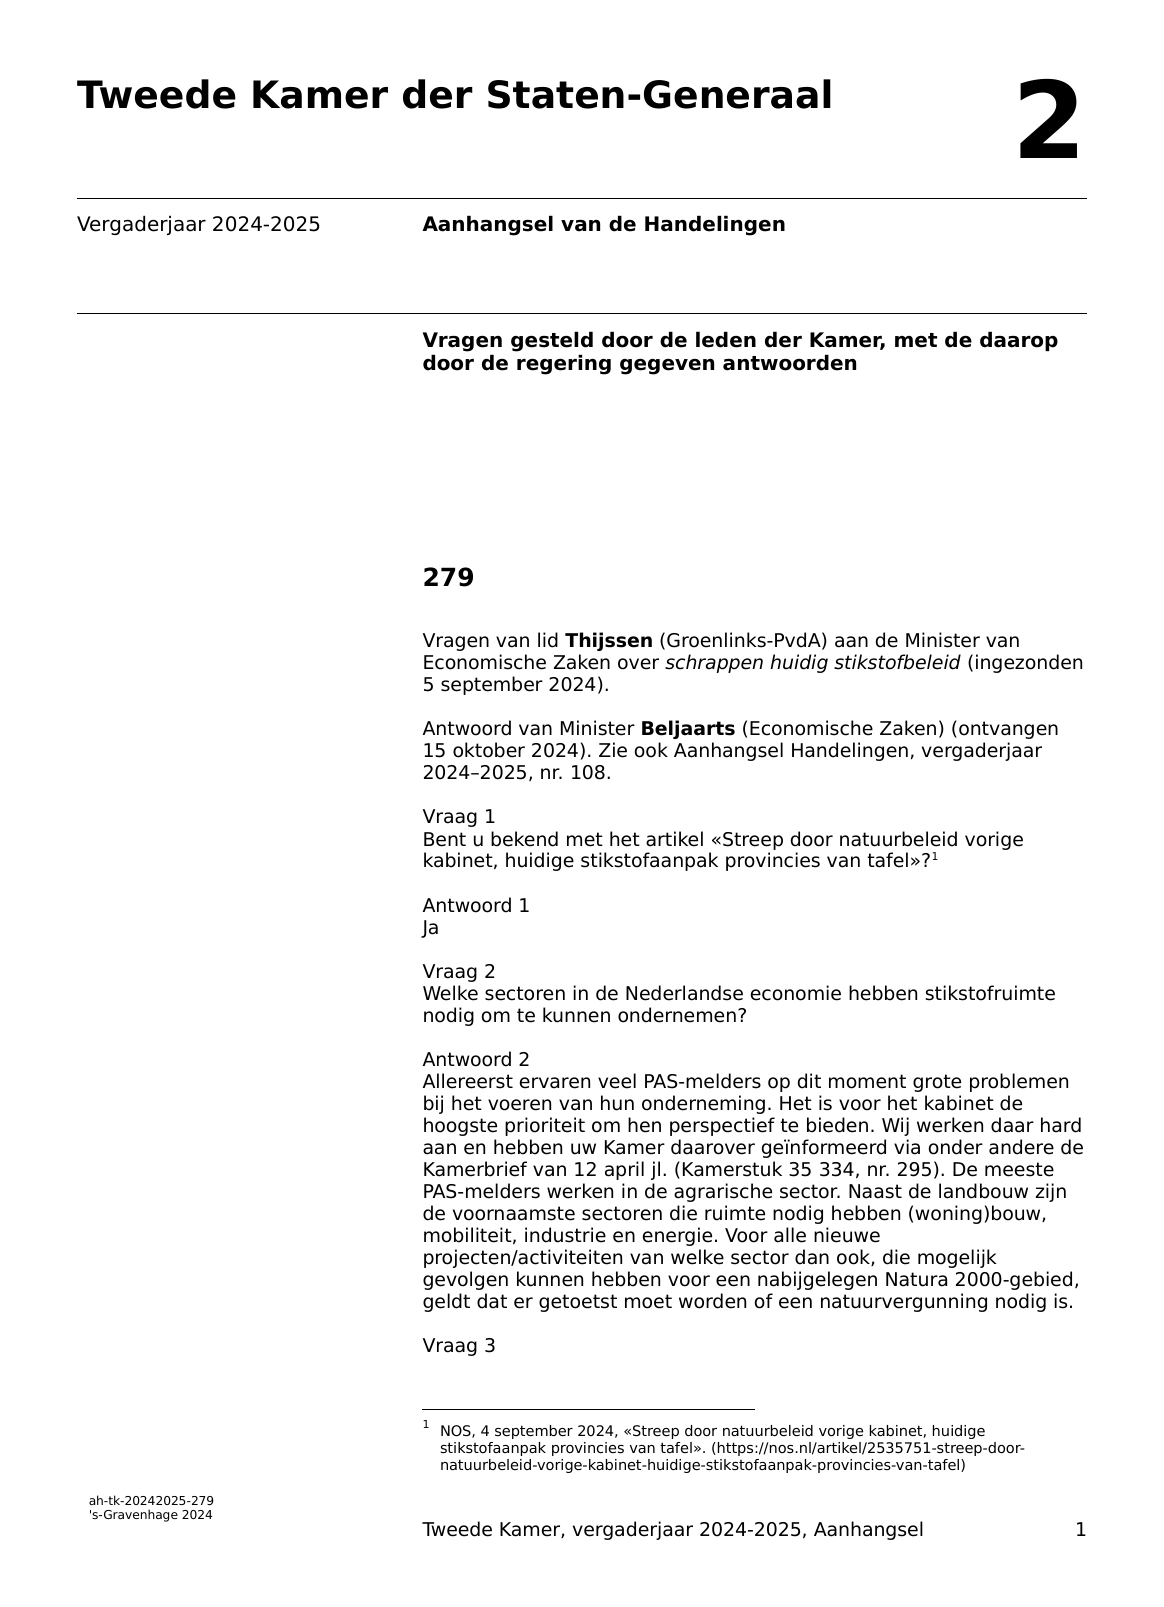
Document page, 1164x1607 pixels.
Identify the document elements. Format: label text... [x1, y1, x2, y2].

table_header Tweede Kamer der Staten-Generaal [77, 59, 886, 198]
text 's-Gravenhage 2024 [88, 1508, 323, 1522]
text Antwoord van Minister Beljaarts (Economische Zaken) (ontvangen 15 oktober 2024). Zie ook Aanhangsel Handelingen, vergaderjaar 2024–2025, nr. 108. [422, 718, 1087, 784]
text Vraag 3 [422, 1335, 1087, 1357]
text Allereerst ervaren veel PAS-melders op dit moment grote problemen bij het voeren van hun onderneming. Het is voor het kabinet de hoogste prioriteit om hen perspectief te bieden. Wij werken daar hard aan en hebben uw Kamer daarover geïnformeerd via onder andere de Kamerbrief van 12 april jl. (Kamerstuk 35 334, nr. 295). De meeste PAS-melders werken in de agrarische sector. Naast de landbouw zijn de voornaamste sectoren die ruimte nodig hebben (woning)bouw, mobiliteit, industrie en energie. Voor alle nieuwe projecten/activiteiten van welke sector dan ook, die mogelijk gevolgen kunnen hebben voor een nabijgelegen Natura 2000-gebied, geldt dat er getoetst moet worden of een natuurvergunning nodig is. [422, 1071, 1087, 1313]
table_cell Vragen gesteld door de leden der Kamer, met de daarop door de regering gegeven antwoorden [422, 314, 1087, 375]
table_cell [77, 314, 422, 375]
table_cell Vergaderjaar 2024-2025 [77, 199, 422, 313]
text Vragen van lid Thijssen (Groenlinks-PvdA) aan de Minister van Economische Zaken over schrappen huidig stikstofbeleid (ingezonden 5 september 2024). [422, 630, 1087, 696]
text Vraag 1 [422, 806, 1087, 828]
text Welke sectoren in de Nederlandse economie hebben stikstofruimte nodig om te kunnen ondernemen? [422, 983, 1087, 1027]
text Ja [422, 917, 1087, 938]
text 279 [422, 563, 1087, 592]
text Antwoord 1 [422, 894, 1087, 917]
table_header 2 [886, 59, 1087, 198]
text Bent u bekend met het artikel «Streep door natuurbeleid vorige kabinet, huidige stikstofaanpak provincies van tafel»? [422, 828, 1087, 872]
text NOS, 4 september 2024, «Streep door natuurbeleid vorige kabinet, huidige stikstofaanpak provincies van tafel». (https://nos.nl/artikel/2535751-streep-door-natuurbeleid-vorige-kabinet-huidige-stikstofaanpak-provincies-van-tafel) [422, 1418, 1087, 1474]
text Antwoord 2 [422, 1049, 1087, 1071]
table_cell Aanhangsel van de Handelingen [422, 199, 1087, 313]
text ah-tk-20242025-279 [88, 1494, 323, 1508]
text Vraag 2 [422, 961, 1087, 983]
